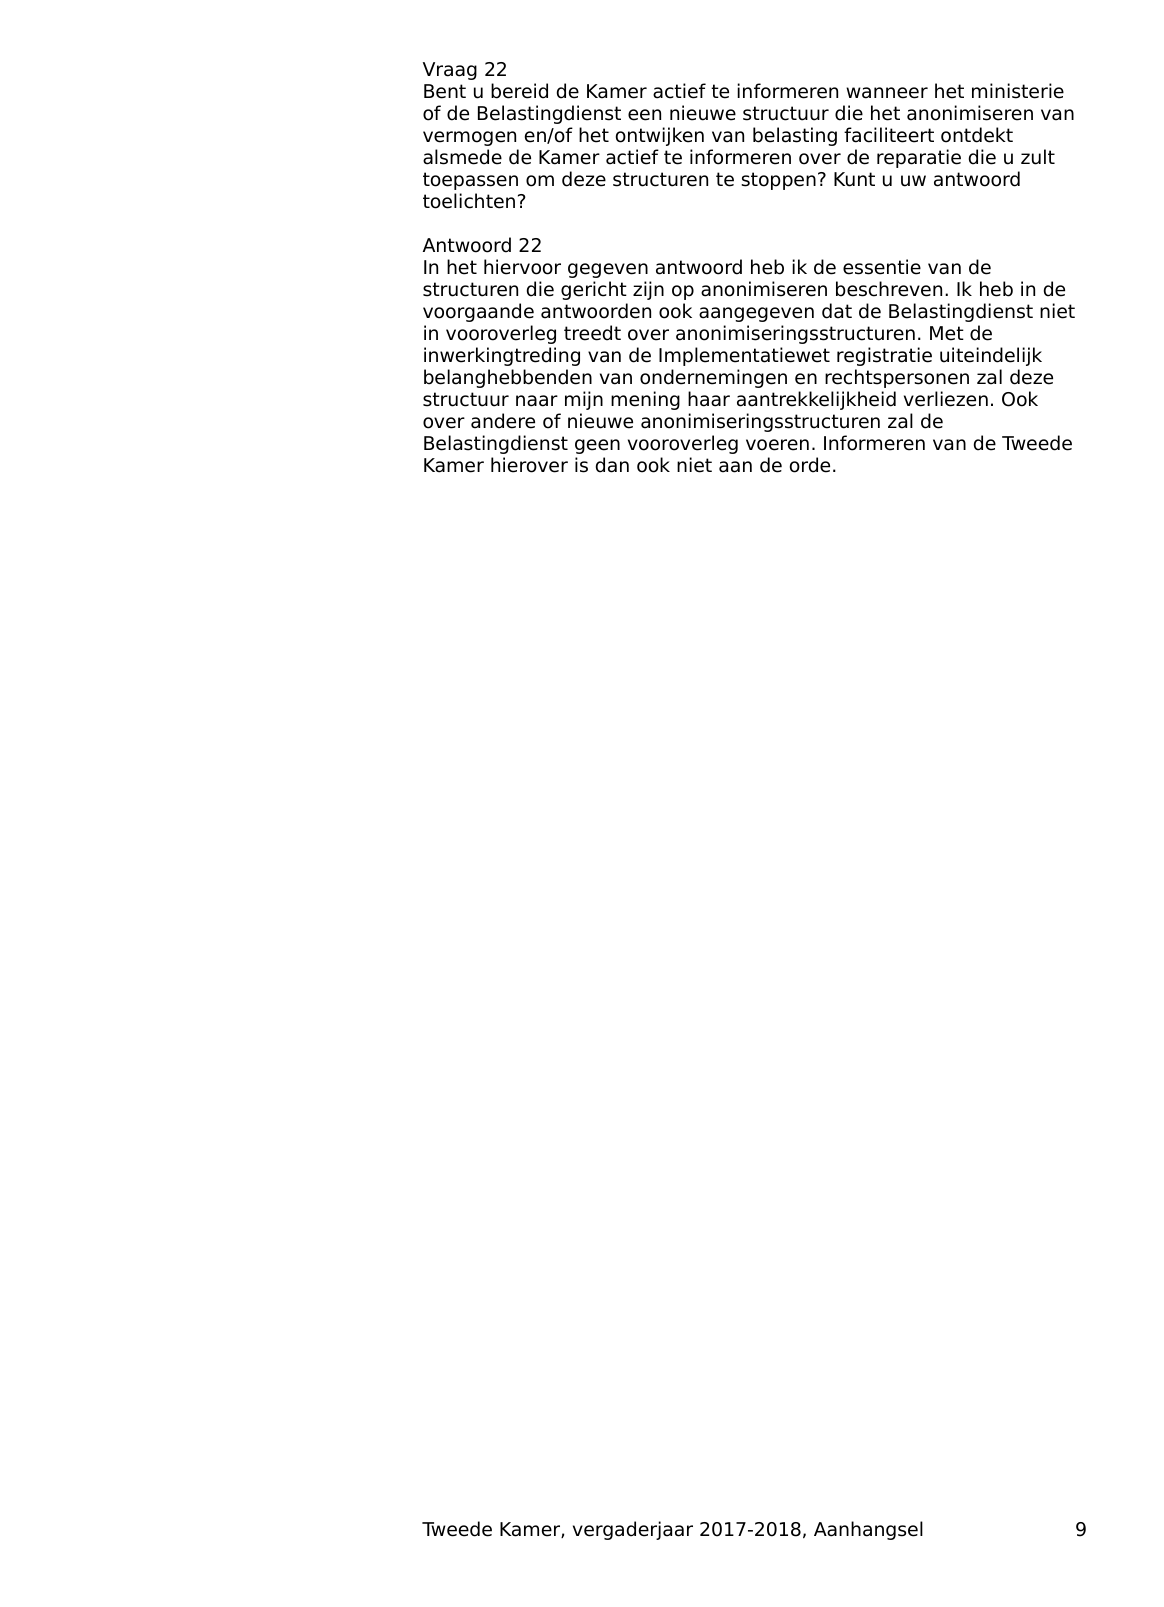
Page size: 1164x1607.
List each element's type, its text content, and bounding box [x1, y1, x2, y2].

text Vraag 22 [422, 59, 1087, 81]
text Bent u bereid de Kamer actief te informeren wanneer het ministerie of de Belastingdienst een nieuwe structuur die het anonimiseren van vermogen en/of het ontwijken van belasting faciliteert ontdekt alsmede de Kamer actief te informeren over de reparatie die u zult toepassen om deze structuren te stoppen? Kunt u uw antwoord toelichten? [422, 81, 1087, 213]
text Antwoord 22 [422, 235, 1087, 257]
text In het hiervoor gegeven antwoord heb ik de essentie van de structuren die gericht zijn op anonimiseren beschreven. Ik heb in de voorgaande antwoorden ook aangegeven dat de Belastingdienst niet in vooroverleg treedt over anonimiseringsstructuren. Met de inwerkingtreding van de Implementatiewet registratie uiteindelijk belanghebbenden van ondernemingen en rechtspersonen zal deze structuur naar mijn mening haar aantrekkelijkheid verliezen. Ook over andere of nieuwe anonimiseringsstructuren zal de Belastingdienst geen vooroverleg voeren. Informeren van de Tweede Kamer hierover is dan ook niet aan de orde. [422, 257, 1087, 477]
